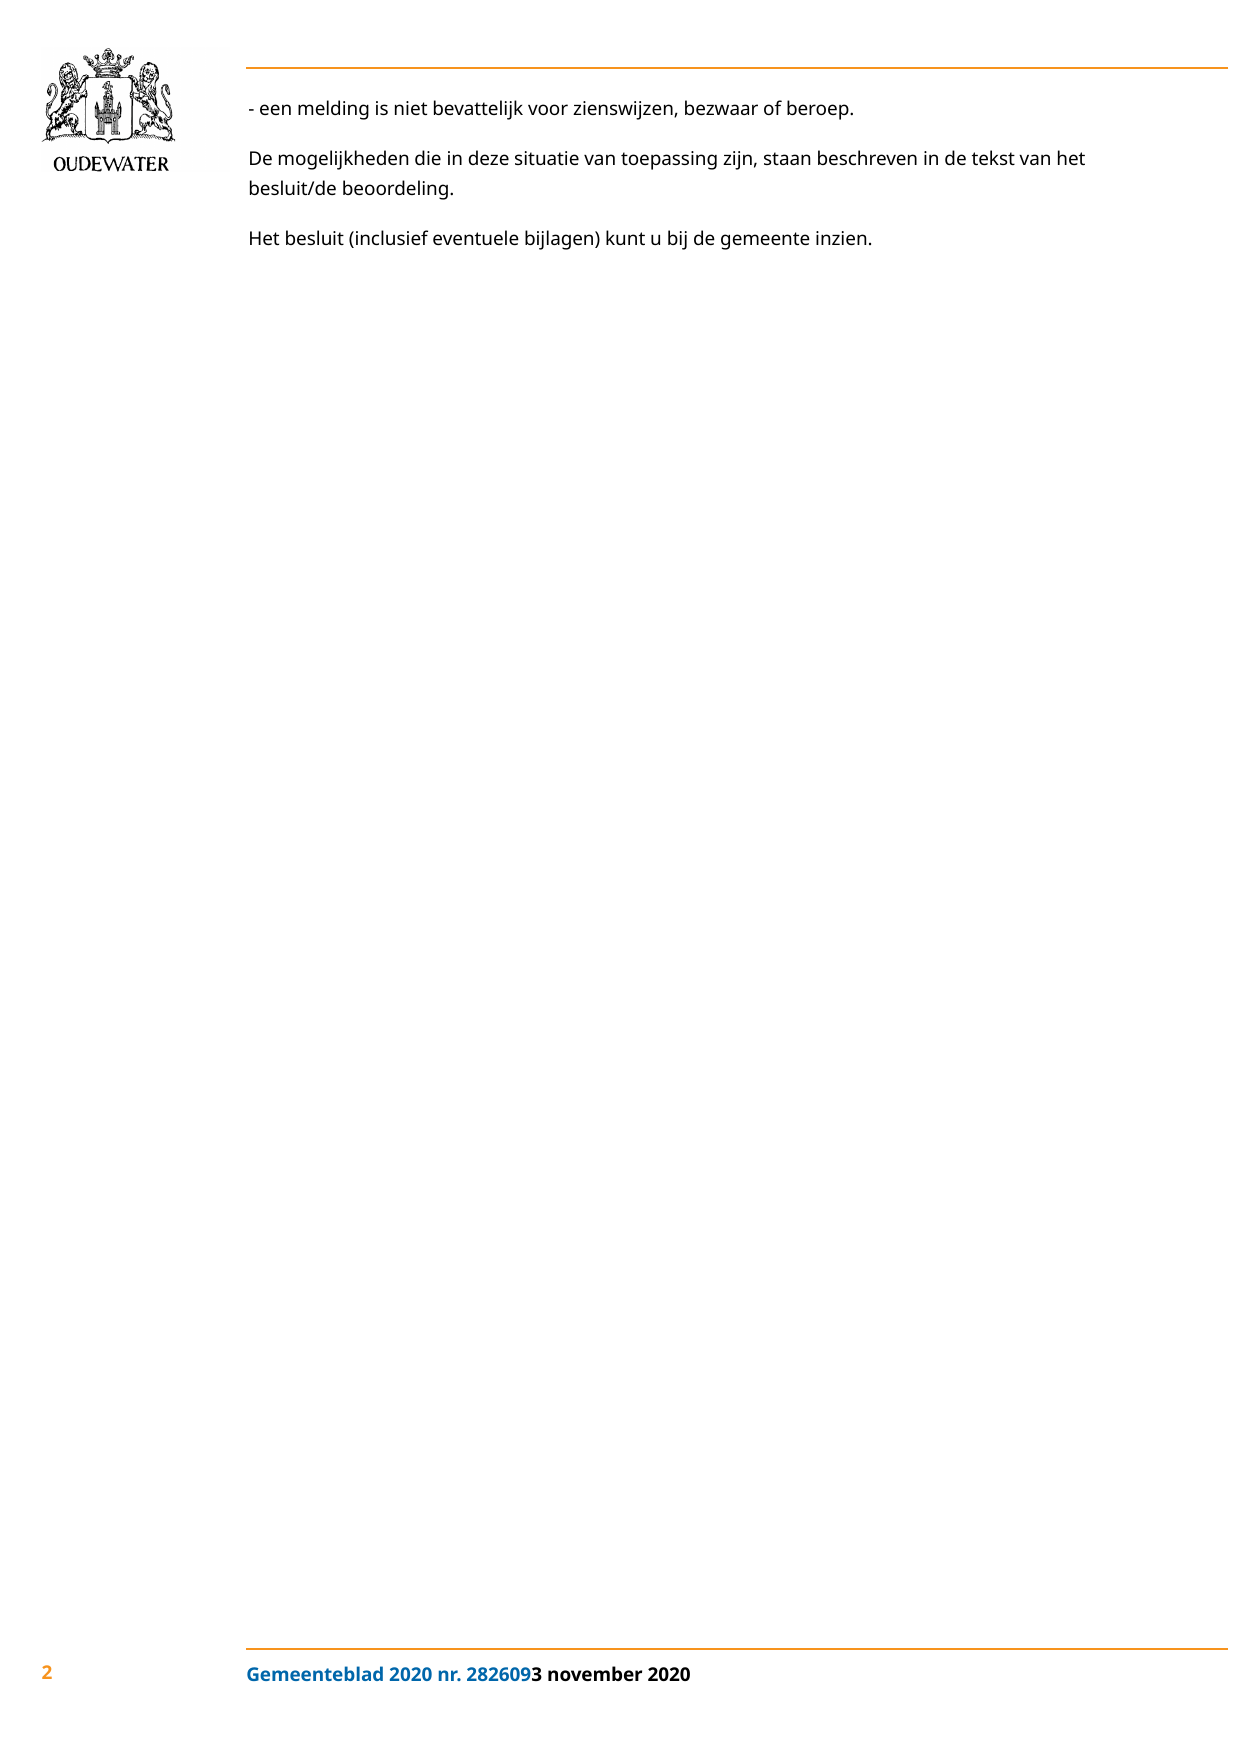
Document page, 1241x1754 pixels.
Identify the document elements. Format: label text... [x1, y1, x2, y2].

text De mogelijkheden die in deze situatie van toepassing zijn, staan beschreven in de tekst van het besluit/de beoordeling. [248, 145, 1152, 201]
text Het besluit (inclusief eventuele bijlagen) kunt u bij de gemeente inzien. [248, 225, 1152, 251]
picture [41, 47, 231, 172]
text - een melding is niet bevattelijk voor zienswijzen, bezwaar of beroep. [248, 95, 1152, 121]
